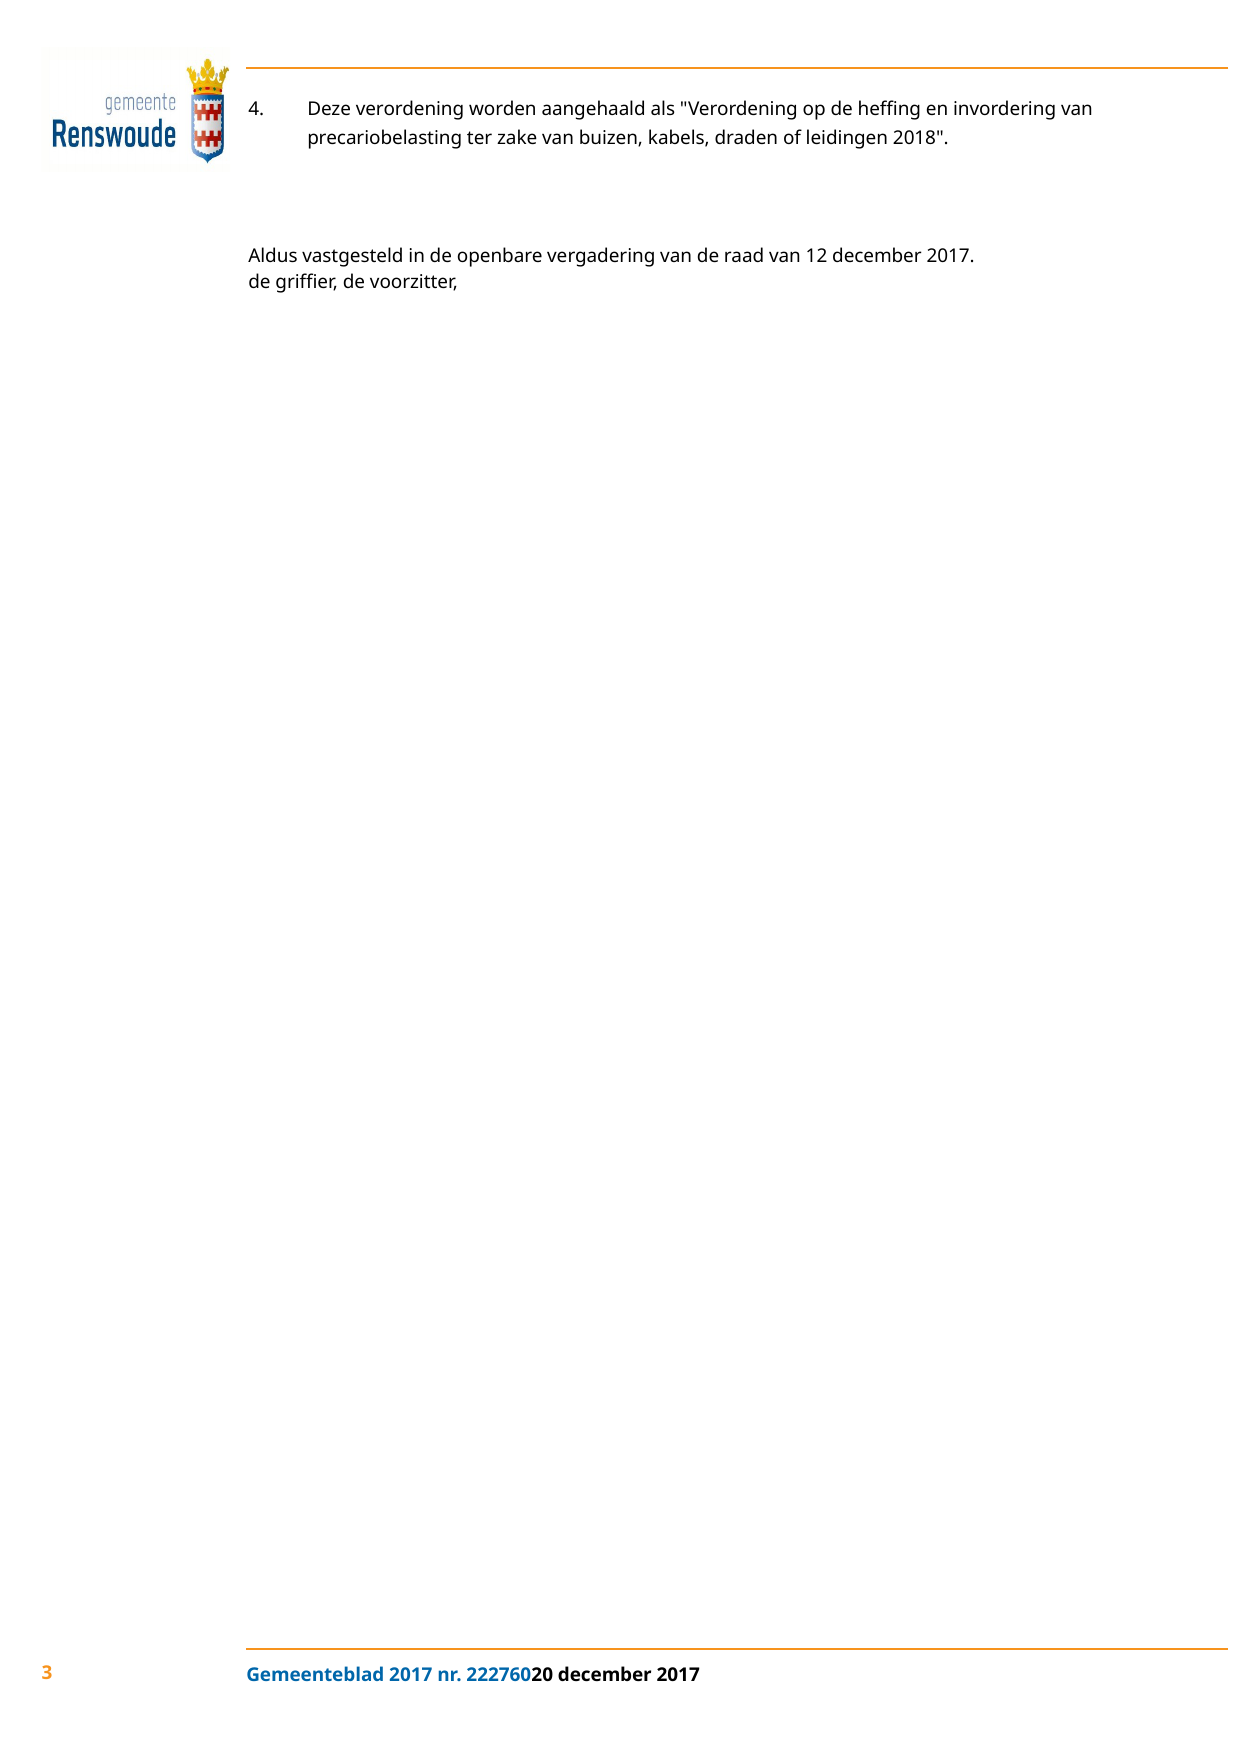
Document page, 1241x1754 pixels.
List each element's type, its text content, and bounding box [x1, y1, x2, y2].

text de griffier, de voorzitter, [248, 268, 1152, 294]
list Deze verordening worden aangehaald als "Verordening op de heffing en invordering van precariobelasting ter zake van buizen, kabels, draden of leidingen 2018". [248, 95, 1152, 150]
picture [41, 47, 231, 172]
text Aldus vastgesteld in de openbare vergadering van de raad van 12 december 2017. [248, 243, 1152, 268]
